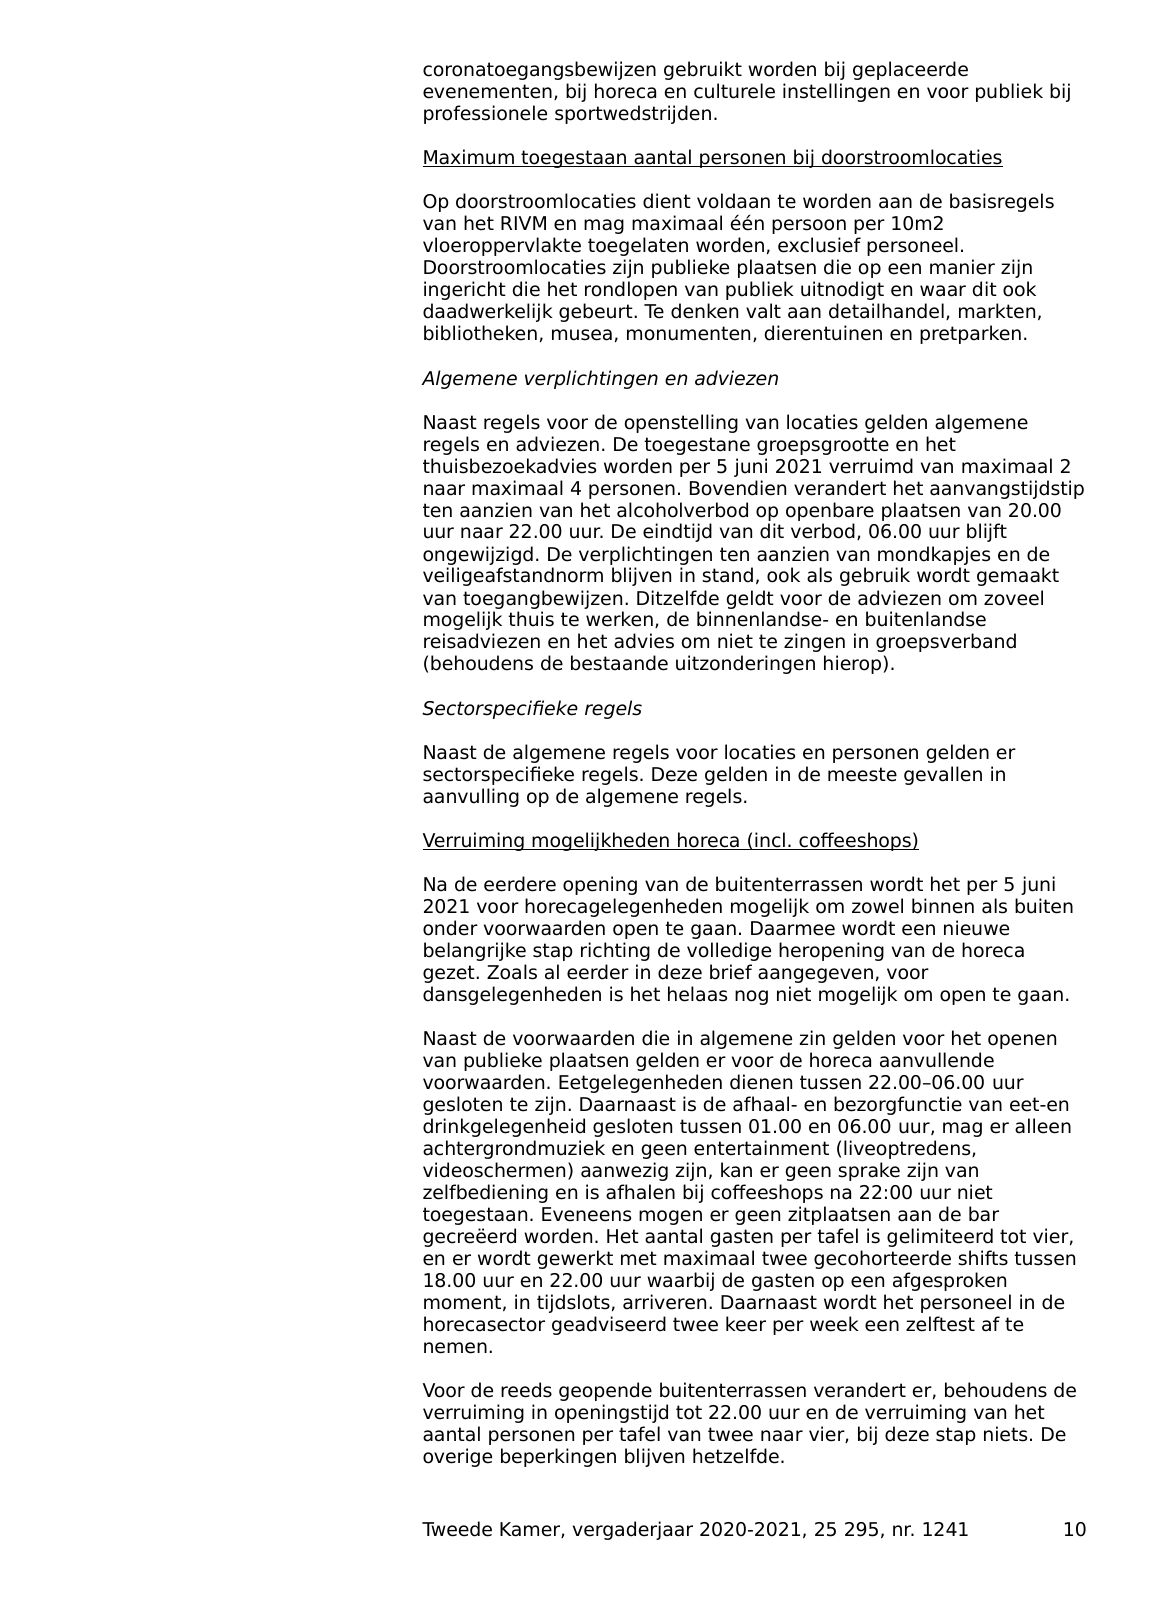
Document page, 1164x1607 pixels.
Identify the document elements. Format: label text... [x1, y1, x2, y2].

text Naast de algemene regels voor locaties en personen gelden er sectorspecifieke regels. Deze gelden in de meeste gevallen in aanvulling op de algemene regels. [422, 742, 1087, 808]
text Na de eerdere opening van de buitenterrassen wordt het per 5 juni 2021 voor horecagelegenheden mogelijk om zowel binnen als buiten onder voorwaarden open te gaan. Daarmee wordt een nieuwe belangrijke stap richting de volledige heropening van de horeca gezet. Zoals al eerder in deze brief aangegeven, voor dansgelegenheden is het helaas nog niet mogelijk om open te gaan. [422, 874, 1087, 1006]
text coronatoegangsbewijzen gebruikt worden bij geplaceerde evenementen, bij horeca en culturele instellingen en voor publiek bij professionele sportwedstrijden. [422, 59, 1087, 125]
subtitle Maximum toegestaan aantal personen bij doorstroomlocaties [422, 147, 1087, 169]
text Op doorstroomlocaties dient voldaan te worden aan de basisregels van het RIVM en mag maximaal één persoon per 10m2 vloeroppervlakte toegelaten worden, exclusief personeel. Doorstroomlocaties zijn publieke plaatsen die op een manier zijn ingericht die het rondlopen van publiek uitnodigt en waar dit ook daadwerkelijk gebeurt. Te denken valt aan detailhandel, markten, bibliotheken, musea, monumenten, dierentuinen en pretparken. [422, 191, 1087, 345]
subtitle Algemene verplichtingen en adviezen [422, 367, 1087, 389]
text Naast regels voor de openstelling van locaties gelden algemene regels en adviezen. De toegestane groepsgrootte en het thuisbezoekadvies worden per 5 juni 2021 verruimd van maximaal 2 naar maximaal 4 personen. Bovendien verandert het aanvangstijdstip ten aanzien van het alcoholverbod op openbare plaatsen van 20.00 uur naar 22.00 uur. De eindtijd van dit verbod, 06.00 uur blijft ongewijzigd. De verplichtingen ten aanzien van mondkapjes en de veiligeafstandnorm blijven in stand, ook als gebruik wordt gemaakt van toegangbewijzen. Ditzelfde geldt voor de adviezen om zoveel mogelijk thuis te werken, de binnenlandse- en buitenlandse reisadviezen en het advies om niet te zingen in groepsverband (behoudens de bestaande uitzonderingen hierop). [422, 412, 1087, 675]
text Naast de voorwaarden die in algemene zin gelden voor het openen van publieke plaatsen gelden er voor de horeca aanvullende voorwaarden. Eetgelegenheden dienen tussen 22.00–06.00 uur gesloten te zijn. Daarnaast is de afhaal- en bezorgfunctie van eet-en drinkgelegenheid gesloten tussen 01.00 en 06.00 uur, mag er alleen achtergrondmuziek en geen entertainment (liveoptredens, videoschermen) aanwezig zijn, kan er geen sprake zijn van zelfbediening en is afhalen bij coffeeshops na 22:00 uur niet toegestaan. Eveneens mogen er geen zitplaatsen aan de bar gecreëerd worden. Het aantal gasten per tafel is gelimiteerd tot vier, en er wordt gewerkt met maximaal twee gecohorteerde shifts tussen 18.00 uur en 22.00 uur waarbij de gasten op een afgesproken moment, in tijdslots, arriveren. Daarnaast wordt het personeel in de horecasector geadviseerd twee keer per week een zelftest af te nemen. [422, 1028, 1087, 1358]
subtitle Sectorspecifieke regels [422, 697, 1087, 719]
text Voor de reeds geopende buitenterrassen verandert er, behoudens de verruiming in openingstijd tot 22.00 uur en de verruiming van het aantal personen per tafel van twee naar vier, bij deze stap niets. De overige beperkingen blijven hetzelfde. [422, 1380, 1087, 1468]
subtitle Verruiming mogelijkheden horeca (incl. coffeeshops) [422, 830, 1087, 852]
